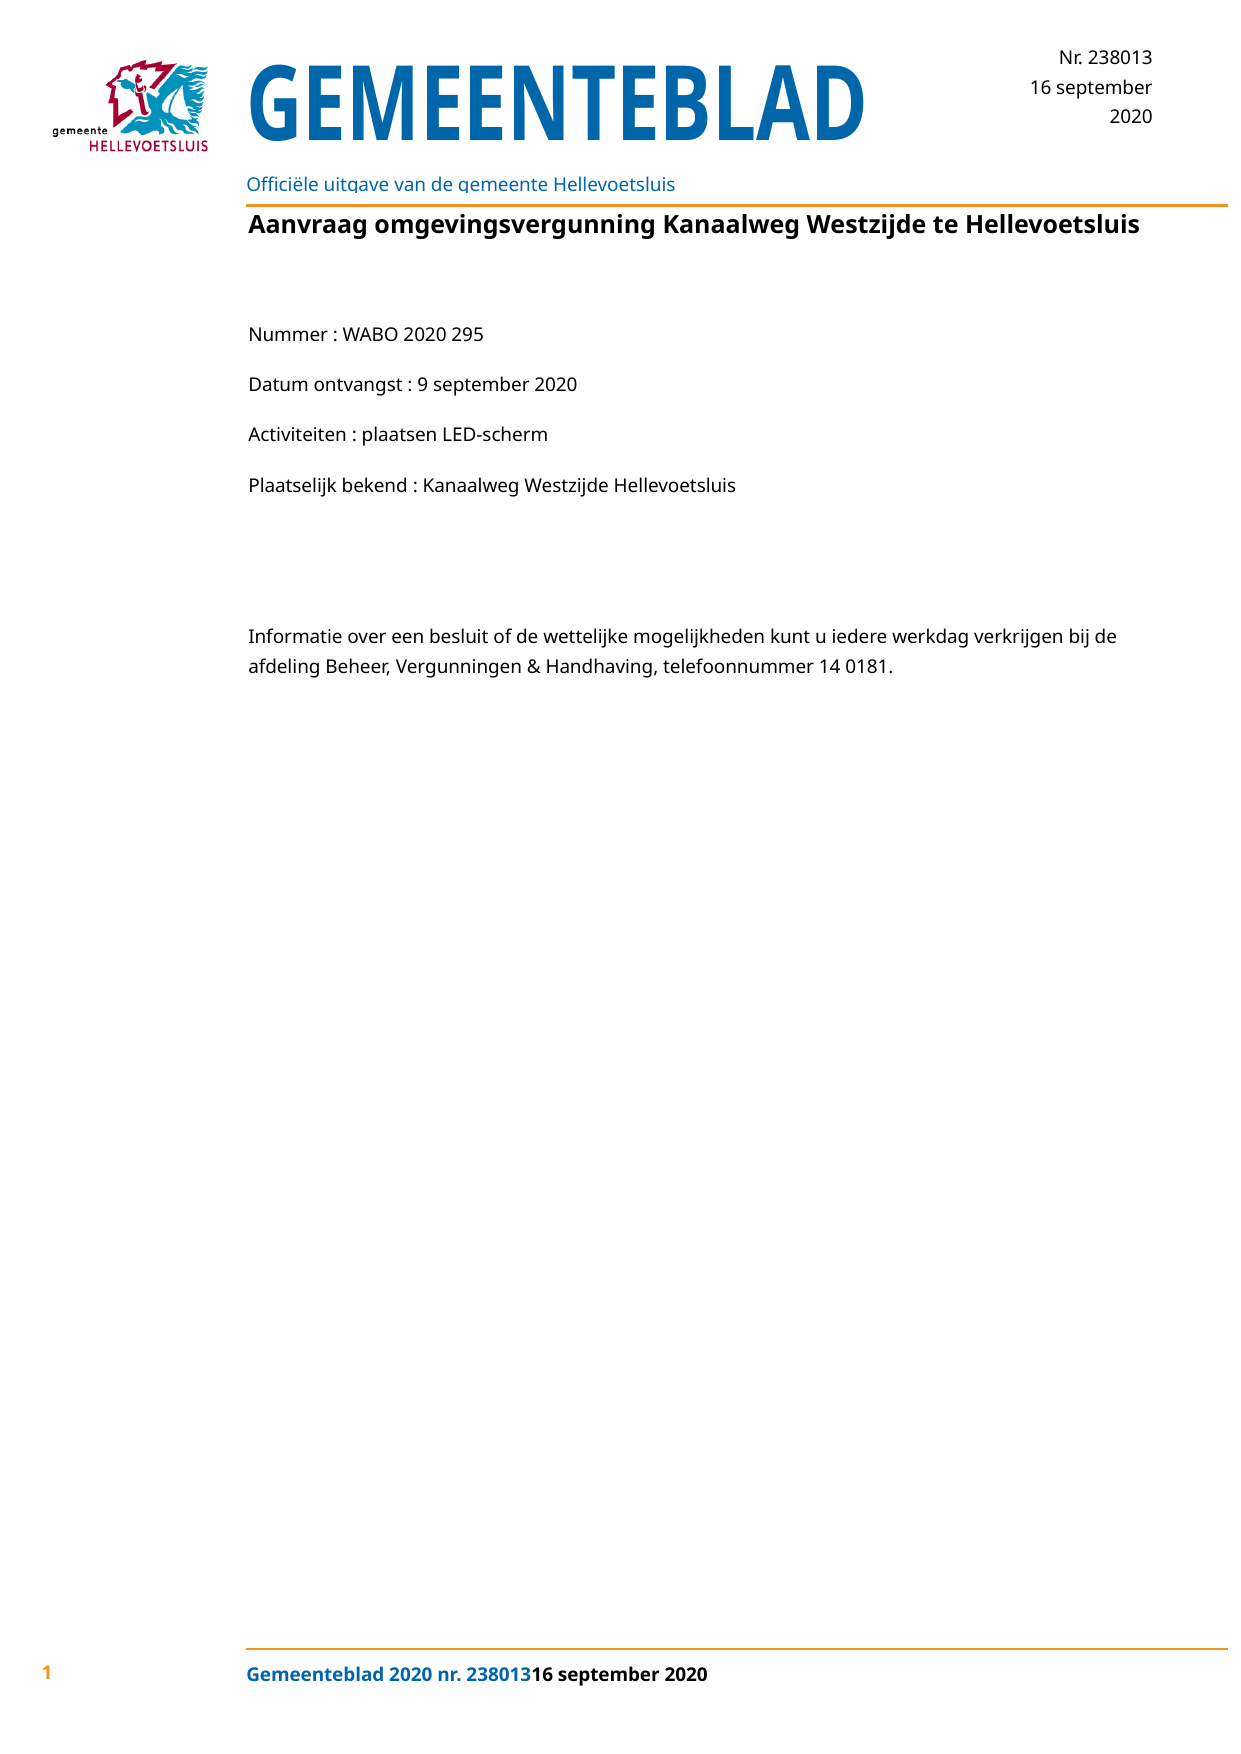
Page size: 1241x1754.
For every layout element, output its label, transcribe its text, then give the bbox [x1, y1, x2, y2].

text Informatie over een besluit of de wettelijke mogelijkheden kunt u iedere werkdag verkrijgen bij de afdeling Beheer, Vergunningen & Handhaving, telefoonnummer 14 0181. [248, 623, 1152, 678]
text Datum ontvangst : 9 september 2020 [248, 371, 1152, 397]
picture [41, 47, 231, 172]
text Nummer : WABO 2020 295 [248, 321, 1152, 346]
text Plaatselijk bekend : Kanaalweg Westzijde Hellevoetsluis [248, 472, 1152, 498]
text Activiteiten : plaatsen LED-scherm [248, 422, 1152, 447]
text Aanvraag omgevingsvergunning Kanaalweg Westzijde te Hellevoetsluis [248, 207, 1152, 241]
